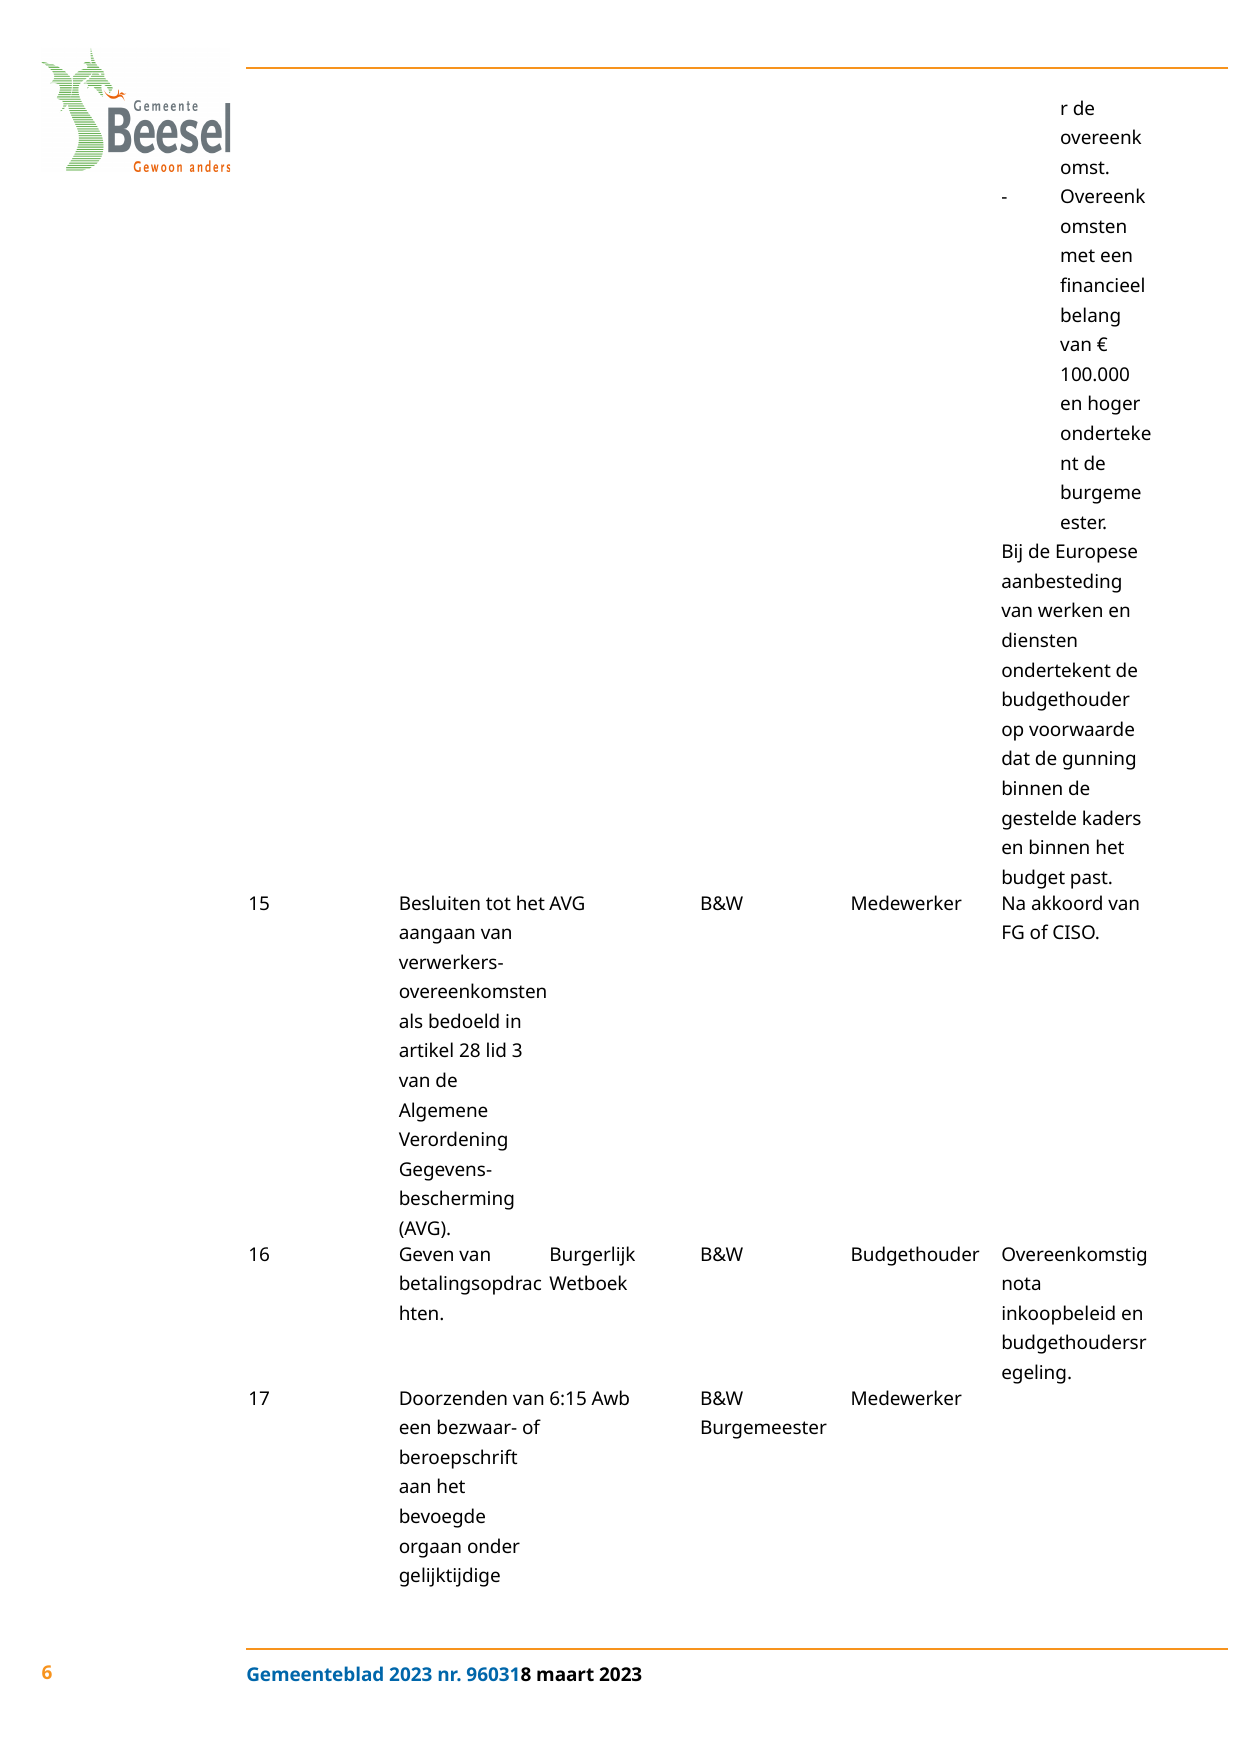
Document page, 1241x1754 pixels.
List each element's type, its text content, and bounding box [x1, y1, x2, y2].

table_cell B&W Burgemeester [700, 1385, 850, 1588]
table_cell Burgerlijk Wetboek [549, 1241, 700, 1385]
table_cell [700, 95, 850, 890]
table_cell B&W [700, 1241, 850, 1385]
table_cell B&W [700, 890, 850, 1241]
table_cell Medewerker [850, 1385, 1001, 1588]
picture [41, 47, 231, 172]
table_cell Doorzenden van een bezwaar- of beroepschrift aan het bevoegde orgaan onder gelijktijdige [399, 1385, 549, 1588]
table_cell Besluiten tot het aangaan van verwerkers­overeenkomsten als bedoeld in artikel 28 lid 3 van de Algemene Verordening Gegevens­bescherming (AVG). [399, 890, 549, 1241]
table_cell Na akkoord van FG of CISO. [1001, 890, 1152, 1241]
table_cell [1001, 1385, 1152, 1588]
table_cell 6:15 Awb [549, 1385, 700, 1588]
table_cell Overeenkomstig nota inkoopbeleid en budgethoudersregeling. [1001, 1241, 1152, 1385]
table_cell AVG [549, 890, 700, 1241]
table_cell 17 [248, 1385, 398, 1588]
table_cell Medewerker [850, 890, 1001, 1241]
table_cell [850, 95, 1001, 890]
table_cell [248, 95, 398, 890]
table_cell [549, 95, 700, 890]
table_cell 15 [248, 890, 398, 1241]
table_cell Geven van betalingsopdrachten. [399, 1241, 549, 1385]
table_cell [399, 95, 549, 890]
table_cell 16 [248, 1241, 398, 1385]
table_cell Budgethouder [850, 1241, 1001, 1385]
table_cell r de overeenkomst. Overeenkomsten met een financieel belang van € 100.000 en hoger ondertekent de burgemeester. Bij de Europese aanbesteding van werken en diensten ondertekent de budgethouder op voorwaarde dat de gunning binnen de gestelde kaders en binnen het budget past. [1001, 95, 1152, 890]
